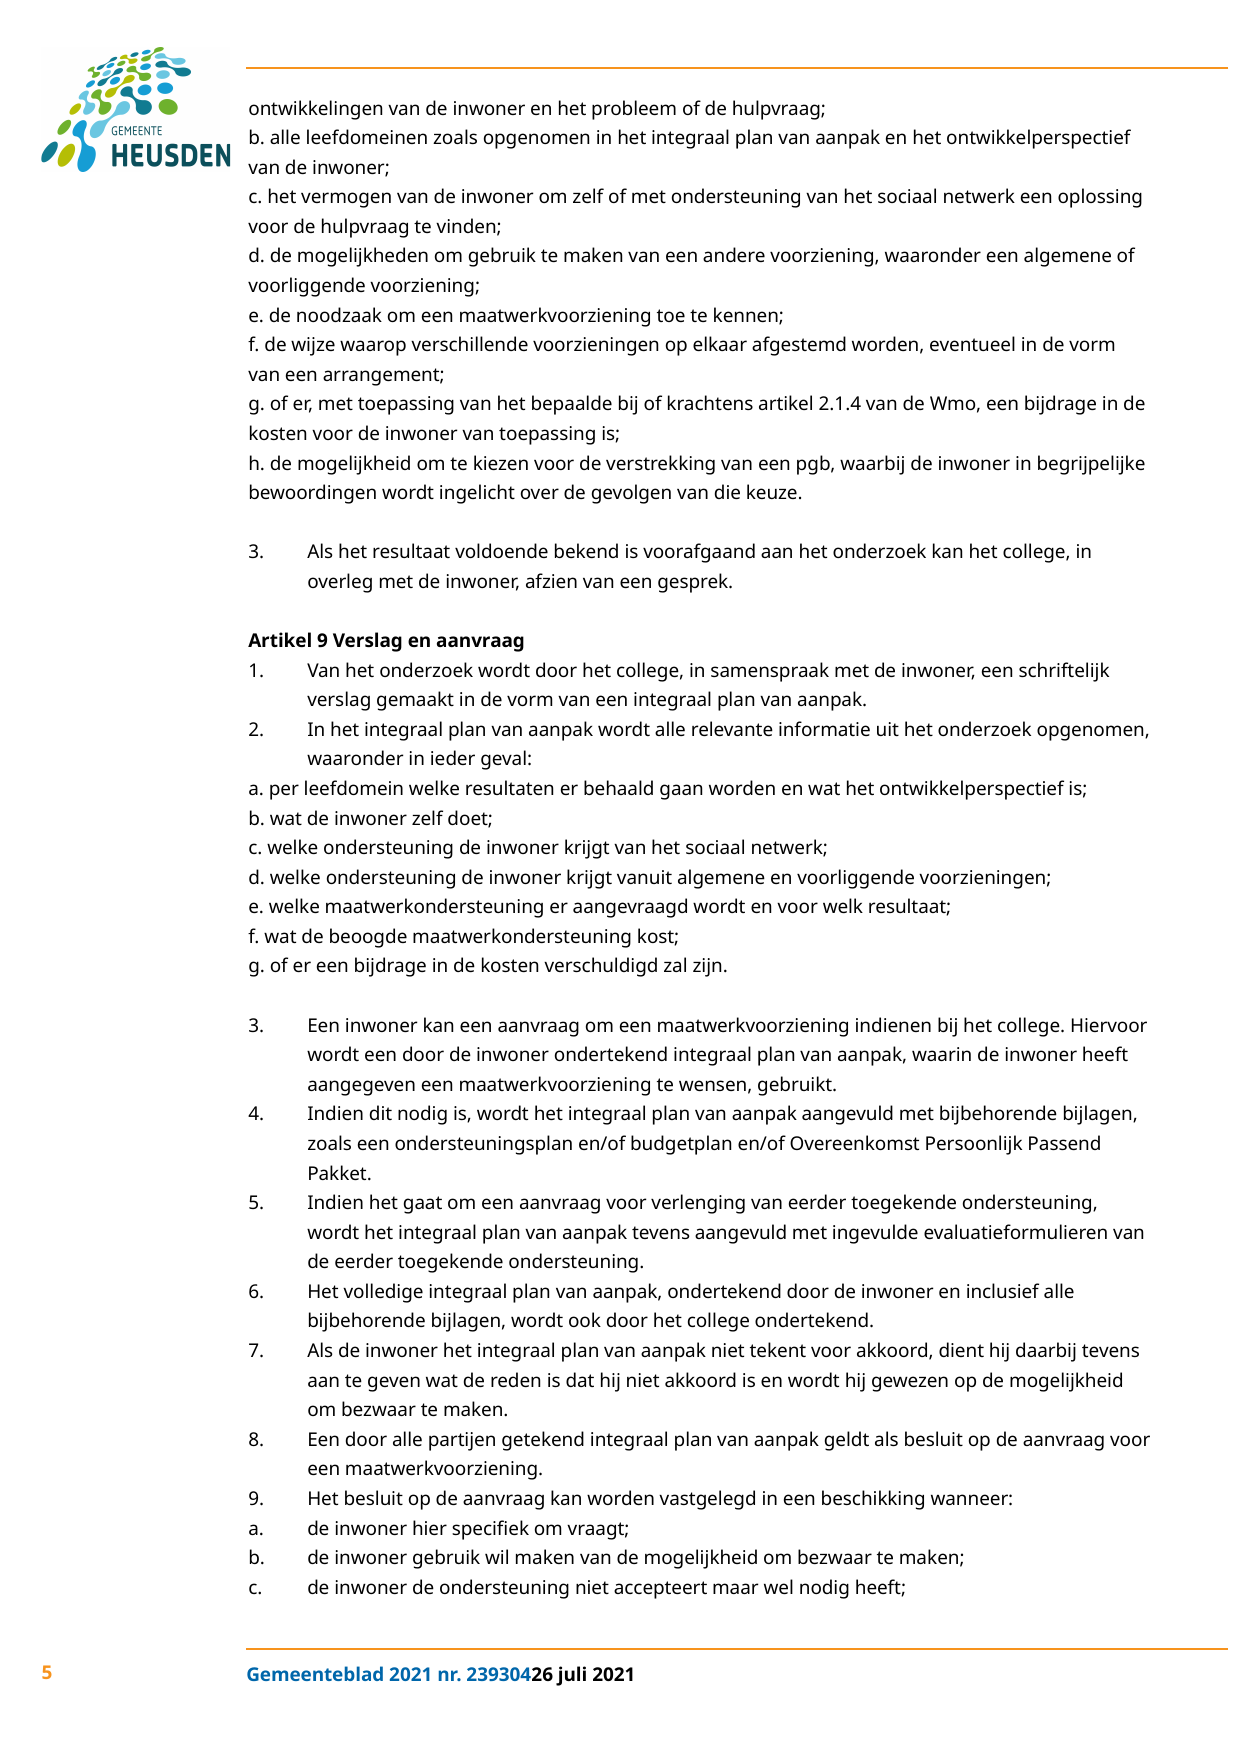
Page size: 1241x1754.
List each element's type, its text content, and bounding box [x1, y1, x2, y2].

text c. welke ondersteuning de inwoner krijgt van het sociaal netwerk; [248, 834, 1152, 860]
text b. alle leefdomeinen zoals opgenomen in het integraal plan van aanpak en het ontwikkelperspectief van de inwoner; [248, 124, 1152, 180]
text b. wat de inwoner zelf doet; [248, 805, 1152, 831]
list Van het onderzoek wordt door het college, in samenspraak met de inwoner, een schriftelijk verslag gemaakt in de vorm van een integraal plan van aanpak. [248, 657, 1152, 712]
text g. of er, met toepassing van het bepaalde bij of krachtens artikel 2.1.4 van de Wmo, een bijdrage in de kosten voor de inwoner van toepassing is; [248, 391, 1152, 446]
list Indien het gaat om een aanvraag voor verlenging van eerder toegekende ondersteuning, wordt het integraal plan van aanpak tevens aangevuld met ingevulde evaluatieformulieren van de eerder toegekende ondersteuning. [248, 1189, 1152, 1274]
list Het volledige integraal plan van aanpak, ondertekend door de inwoner en inclusief alle bijbehorende bijlagen, wordt ook door het college ondertekend. [248, 1278, 1152, 1333]
list de inwoner hier specifiek om vraagt; [248, 1515, 1152, 1541]
text h. de mogelijkheid om te kiezen voor de verstrekking van een pgb, waarbij de inwoner in begrijpelijke bewoordingen wordt ingelicht over de gevolgen van die keuze. [248, 450, 1152, 505]
text f. de wijze waarop verschillende voorzieningen op elkaar afgestemd worden, eventueel in de vorm van een arrangement; [248, 331, 1152, 387]
text d. de mogelijkheden om gebruik te maken van een andere voorziening, waaronder een algemene of voorliggende voorziening; [248, 243, 1152, 298]
text ontwikkelingen van de inwoner en het probleem of de hulpvraag; [248, 95, 1152, 121]
text d. welke ondersteuning de inwoner krijgt vanuit algemene en voorliggende voorzieningen; [248, 864, 1152, 890]
list Als het resultaat voldoende bekend is voorafgaand aan het onderzoek kan het college, in overleg met de inwoner, afzien van een gesprek. [248, 538, 1152, 594]
list de inwoner de ondersteuning niet accepteert maar wel nodig heeft; [248, 1574, 1152, 1600]
list Een inwoner kan een aanvraag om een maatwerkvoorziening indienen bij het college. Hiervoor wordt een door de inwoner ondertekend integraal plan van aanpak, waarin de inwoner heeft aangegeven een maatwerkvoorziening te wensen, gebruikt. [248, 1012, 1152, 1097]
text a. per leefdomein welke resultaten er behaald gaan worden en wat het ontwikkelperspectief is; [248, 775, 1152, 801]
text c. het vermogen van de inwoner om zelf of met ondersteuning van het sociaal netwerk een oplossing voor de hulpvraag te vinden; [248, 183, 1152, 239]
picture [41, 47, 231, 172]
text Artikel 9 Verslag en aanvraag [248, 627, 1152, 653]
text e. welke maatwerkondersteuning er aangevraagd wordt en voor welk resultaat; [248, 893, 1152, 919]
text f. wat de beoogde maatwerkondersteuning kost; [248, 923, 1152, 949]
list Een door alle partijen getekend integraal plan van aanpak geldt als besluit op de aanvraag voor een maatwerkvoorziening. [248, 1426, 1152, 1481]
list Indien dit nodig is, wordt het integraal plan van aanpak aangevuld met bijbehorende bijlagen, zoals een ondersteuningsplan en/of budgetplan en/of Overeenkomst Persoonlijk Passend Pakket. [248, 1101, 1152, 1186]
text g. of er een bijdrage in de kosten verschuldigd zal zijn. [248, 953, 1152, 978]
text e. de noodzaak om een maatwerkvoorziening toe te kennen; [248, 302, 1152, 328]
list Als de inwoner het integraal plan van aanpak niet tekent voor akkoord, dient hij daarbij tevens aan te geven wat de reden is dat hij niet akkoord is en wordt hij gewezen op de mogelijkheid om bezwaar te maken. [248, 1337, 1152, 1422]
list In het integraal plan van aanpak wordt alle relevante informatie uit het onderzoek opgenomen, waaronder in ieder geval: [248, 716, 1152, 771]
list de inwoner gebruik wil maken van de mogelijkheid om bezwaar te maken; [248, 1544, 1152, 1570]
list Het besluit op de aanvraag kan worden vastgelegd in een beschikking wanneer: [248, 1485, 1152, 1511]
